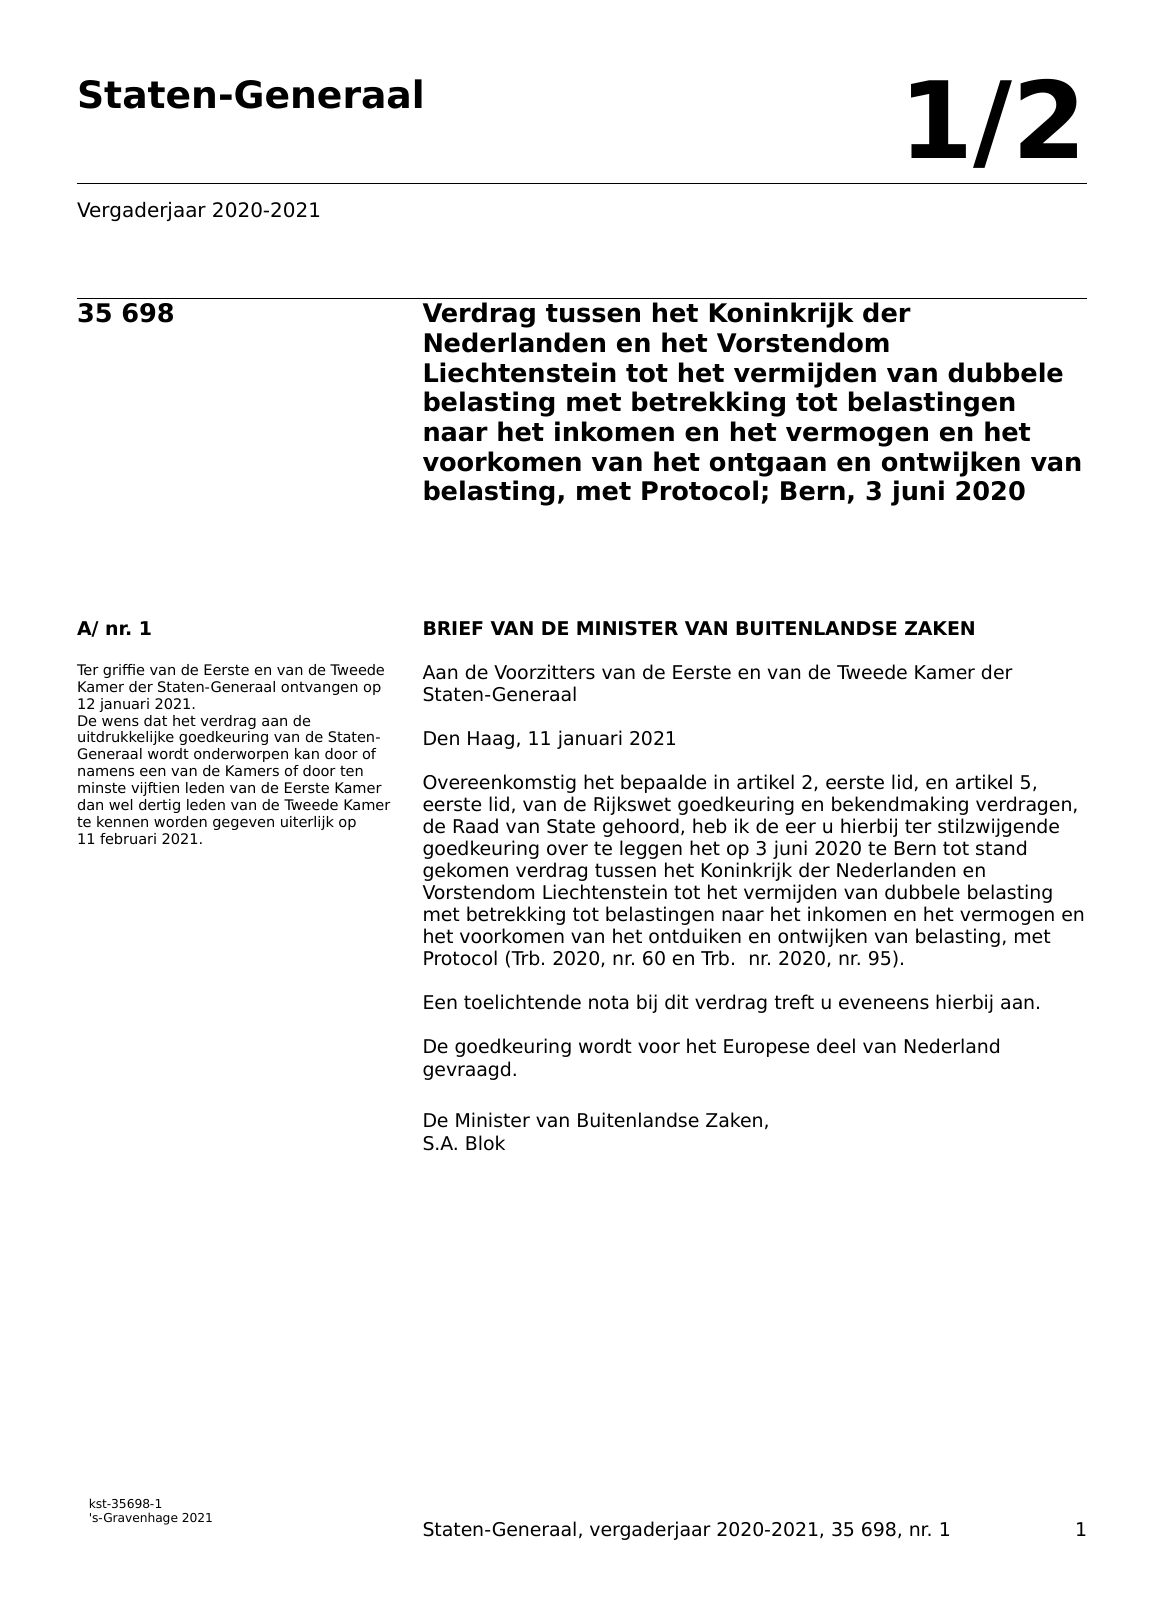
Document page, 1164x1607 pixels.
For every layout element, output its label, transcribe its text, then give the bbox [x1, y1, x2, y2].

text kst-35698-1 [88, 1497, 323, 1511]
text Overeenkomstig het bepaalde in artikel 2, eerste lid, en artikel 5, eerste lid, van de Rijkswet goedkeuring en bekendmaking verdragen, de Raad van State gehoord, heb ik de eer u hierbij ter stilzwijgende goedkeuring over te leggen het op 3 juni 2020 te Bern tot stand gekomen verdrag tussen het Koninkrijk der Nederlanden en Vorstendom Liechtenstein tot het vermijden van dubbele belasting met betrekking tot belastingen naar het inkomen en het vermogen en het voorkomen van het ontduiken en ontwijken van belasting, met Protocol (Trb. 2020, nr. 60 en Trb. nr. 2020, nr. 95). [422, 772, 1087, 970]
text Aan de Voorzitters van de Eerste en van de Tweede Kamer der Staten-Generaal [422, 662, 1087, 706]
subtitle 35 698 Verdrag tussen het Koninkrijk der Nederlanden en het Vorstendom Liechtenstein tot het vermijden van dubbele belasting met betrekking tot belastingen naar het inkomen en het vermogen en het voorkomen van het ontgaan en ontwijken van belasting, met Protocol; Bern, 3 juni 2020 [77, 299, 1087, 507]
text Ter griffie van de Eerste en van de Tweede Kamer der Staten-Generaal ontvangen op 12 januari 2021. [77, 662, 399, 713]
text De wens dat het verdrag aan de uitdrukkelijke goedkeuring van de Staten-Generaal wordt onderworpen kan door of namens een van de Kamers of door ten minste vijftien leden van de Eerste Kamer dan wel dertig leden van de Tweede Kamer te kennen worden gegeven uiterlijk op 11 februari 2021. [77, 713, 399, 848]
table_header Staten-Generaal [77, 59, 886, 183]
table_cell Vergaderjaar 2020-2021 [77, 184, 1087, 298]
text De Minister van Buitenlandse Zaken, S.A. Blok [422, 1110, 1087, 1154]
text De goedkeuring wordt voor het Europese deel van Nederland gevraagd. [422, 1036, 1087, 1080]
text 's-Gravenhage 2021 [88, 1511, 323, 1525]
table_header 1/2 [886, 59, 1087, 183]
text Den Haag, 11 januari 2021 [422, 728, 1087, 750]
subtitle A/ nr. 1 BRIEF VAN DE MINISTER VAN BUITENLANDSE ZAKEN [77, 618, 1087, 640]
text Een toelichtende nota bij dit verdrag treft u eveneens hierbij aan. [422, 992, 1087, 1014]
